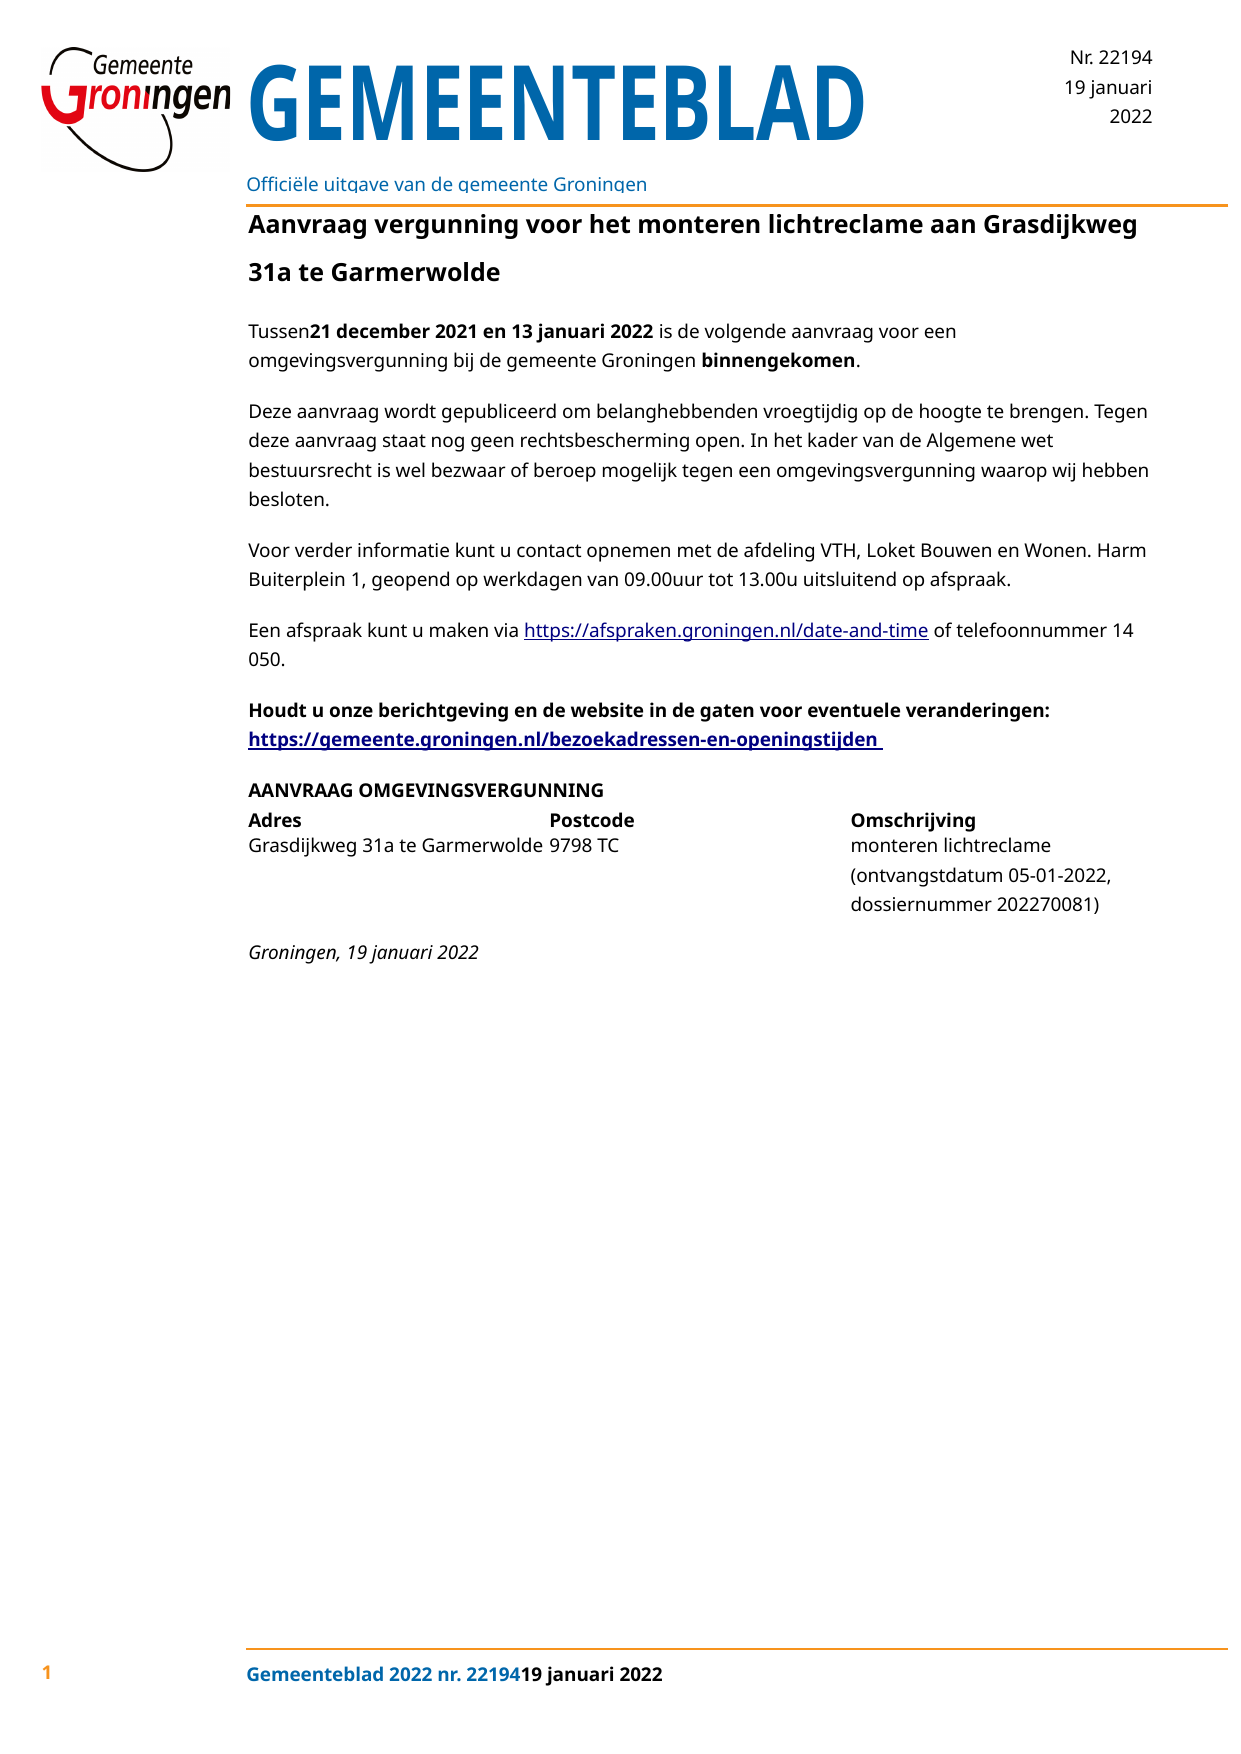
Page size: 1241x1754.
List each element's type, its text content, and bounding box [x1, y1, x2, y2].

text Voor verder informatie kunt u contact opnemen met de afdeling VTH, Loket Bouwen en Wonen. Harm Buiterplein 1, geopend op werkdagen van 09.00uur tot 13.00u uitsluitend op afspraak. [248, 537, 1152, 592]
text AANVRAAG OMGEVINGSVERGUNNING [248, 777, 1152, 803]
text Tussen21 december 2021 en 13 januari 2022 is de volgende aanvraag voor een omgevingsvergunning bij de gemeente Groningen binnengekomen. [248, 318, 1152, 373]
text Een afspraak kunt u maken via https://afspraken.groningen.nl/date-and-time of telefoonnummer 14 050. [248, 617, 1152, 672]
table_cell Grasdijkweg 31a te Garmerwolde [248, 833, 549, 917]
text Groningen, 19 januari 2022 [248, 939, 1152, 964]
table_header Postcode [549, 807, 850, 832]
table_cell monteren lichtreclame (ontvangstdatum 05-01-2022, dossiernummer 202270081) [850, 833, 1152, 917]
text Aanvraag vergunning voor het monteren lichtreclame aan Grasdijkweg 31a te Garmerwolde [248, 207, 1152, 288]
text Deze aanvraag wordt gepubliceerd om belanghebbenden vroegtijdig op de hoogte te brengen. Tegen deze aanvraag staat nog geen rechtsbescherming open. In het kader van de Algemene wet bestuursrecht is wel bezwaar of beroep mogelijk tegen een omgevingsvergunning waarop wij hebben besloten. [248, 398, 1152, 512]
table_header Adres [248, 807, 549, 832]
table_cell 9798 TC [549, 833, 850, 917]
table_header Omschrijving [850, 807, 1152, 832]
text Houdt u onze berichtgeving en de website in de gaten voor eventuele veranderingen: https://gemeente.groningen.nl/bezoekadressen-en-openingstijden [248, 697, 1152, 752]
picture [41, 47, 231, 172]
